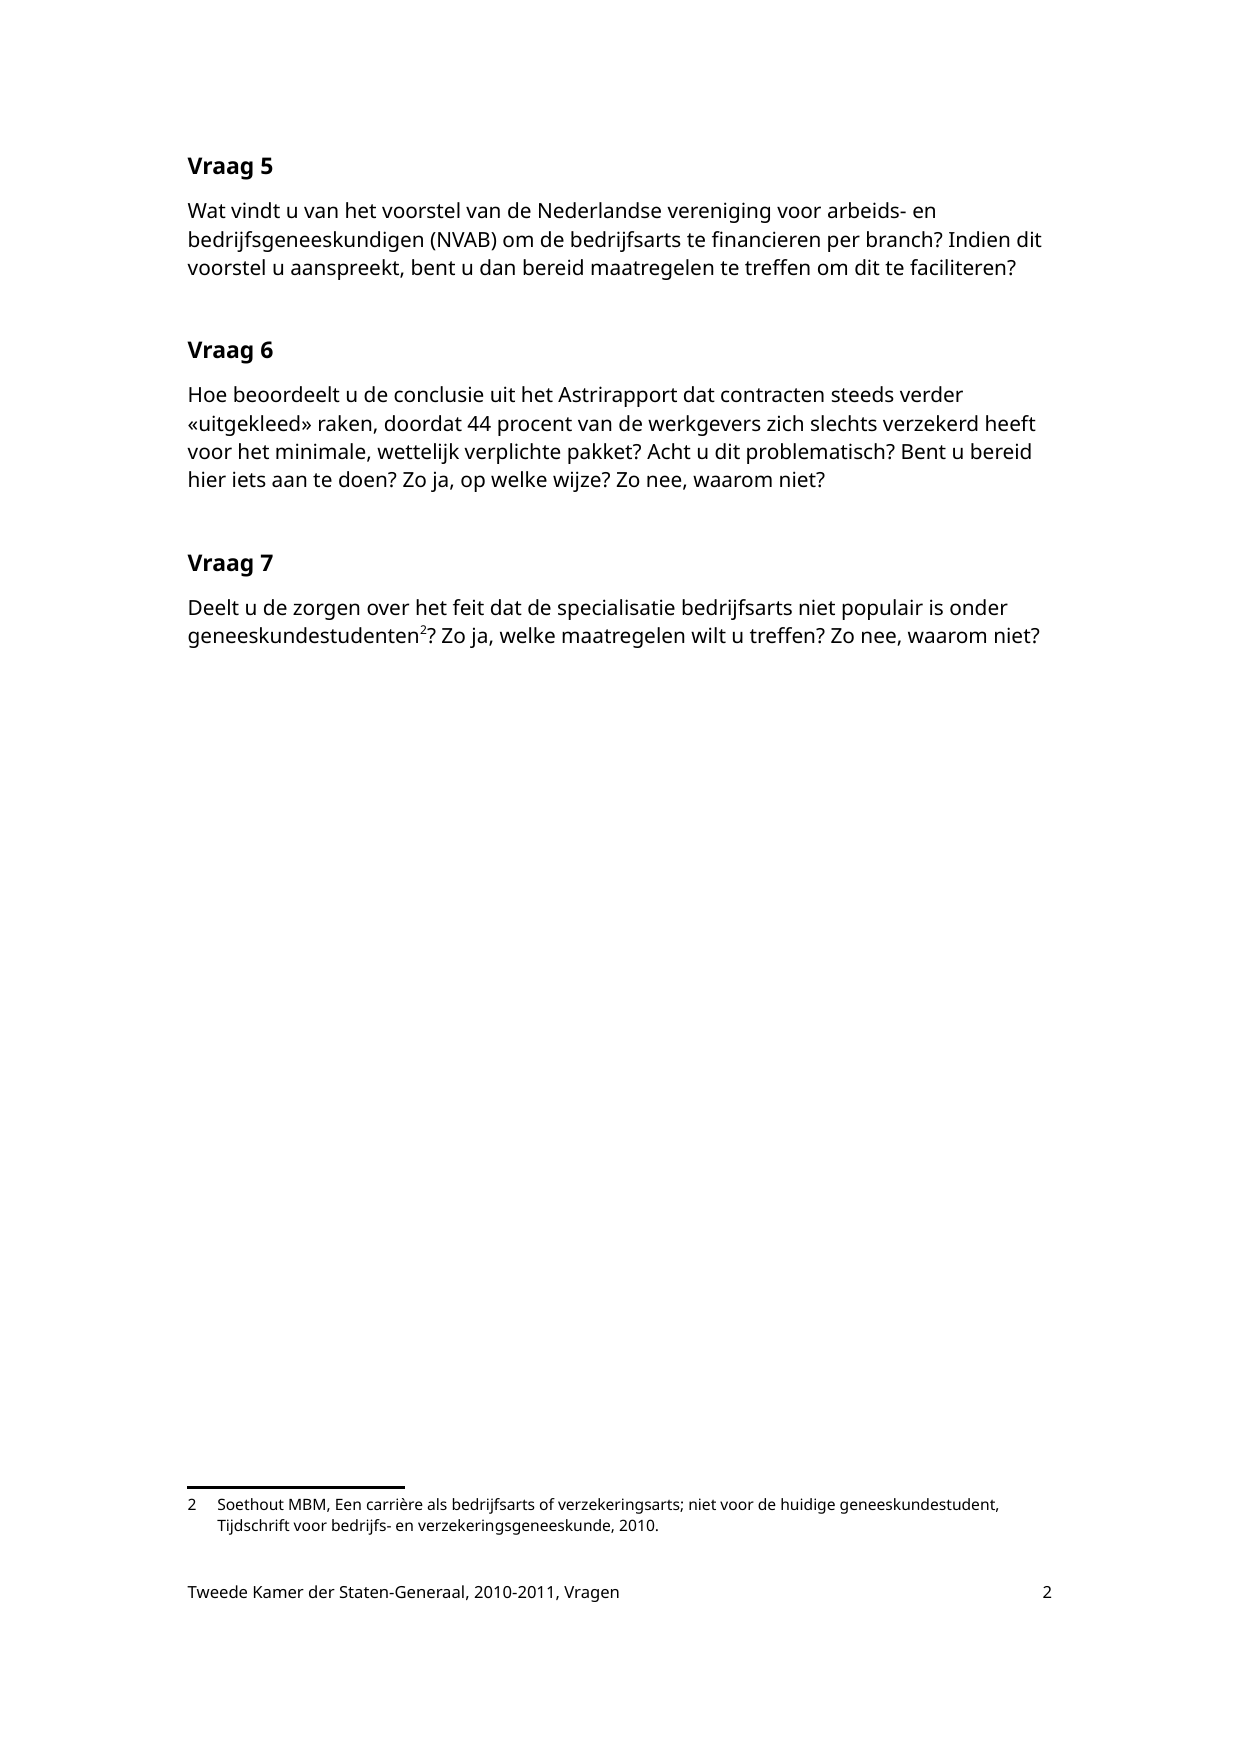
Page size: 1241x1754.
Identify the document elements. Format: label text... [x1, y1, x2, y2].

text Wat vindt u van het voorstel van de Nederlandse vereniging voor arbeids- en bedrijfsgeneeskundigen (NVAB) om de bedrijfsarts te financieren per branch? Indien dit voorstel u aanspreekt, bent u dan bereid maatregelen te treffen om dit te faciliteren? [187, 196, 1053, 282]
subtitle Vraag 6 [187, 334, 1053, 365]
subtitle Vraag 7 [187, 547, 1053, 578]
text Soethout MBM, Een carrière als bedrijfsarts of verzekeringsarts; niet voor de huidige geneeskundestudent, Tijdschrift voor bedrijfs- en verzekeringsgeneeskunde, 2010. [187, 1479, 1053, 1536]
subtitle Vraag 5 [187, 150, 1053, 181]
text Hoe beoordeelt u de conclusie uit het Astrirapport dat contracten steeds verder «uitgekleed» raken, doordat 44 procent van de werkgevers zich slechts verzekerd heeft voor het minimale, wettelijk verplichte pakket? Acht u dit problematisch? Bent u bereid hier iets aan te doen? Zo ja, op welke wijze? Zo nee, waarom niet? [187, 380, 1053, 494]
text Deelt u de zorgen over het feit dat de specialisatie bedrijfsarts niet populair is onder geneeskundestudenten? Zo ja, welke maatregelen wilt u treffen? Zo nee, waarom niet? [187, 593, 1053, 650]
